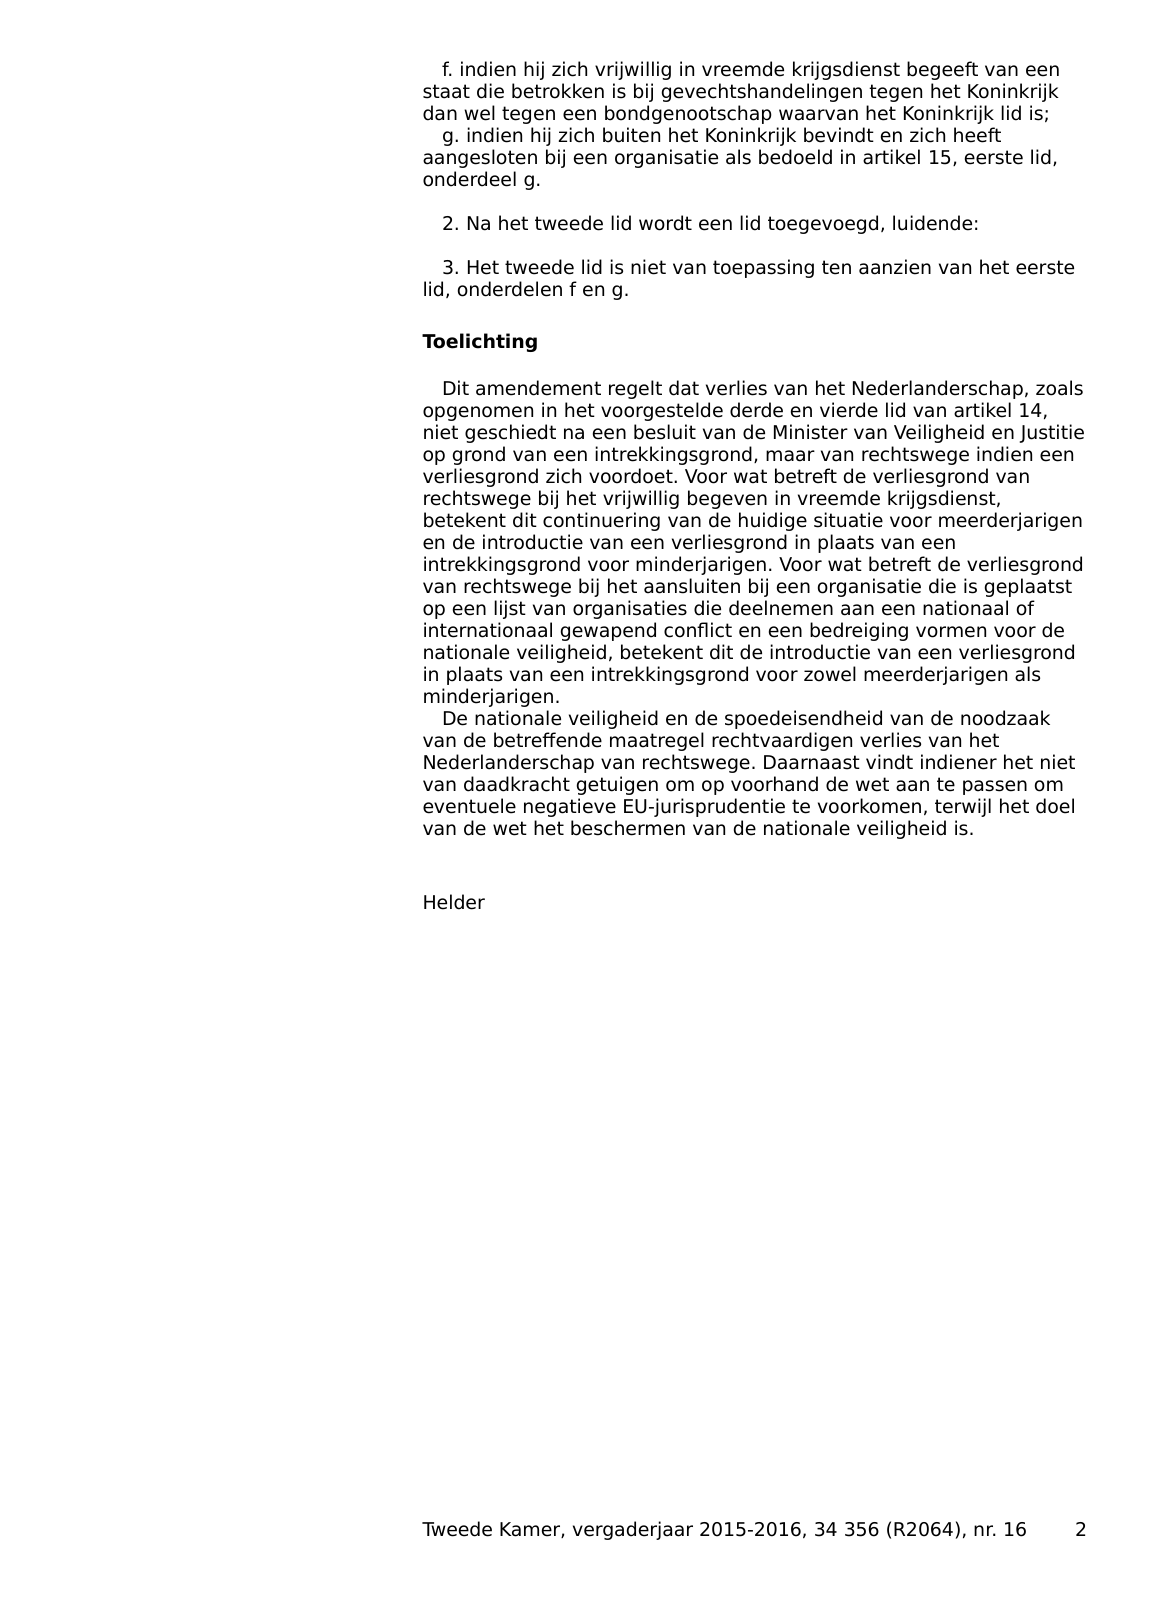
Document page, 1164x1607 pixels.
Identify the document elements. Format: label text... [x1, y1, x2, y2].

text 2. Na het tweede lid wordt een lid toegevoegd, luidende: [422, 213, 1087, 235]
subtitle Toelichting [422, 331, 1087, 353]
text De nationale veiligheid en de spoedeisendheid van de noodzaak van de betreffende maatregel rechtvaardigen verlies van het Nederlanderschap van rechtswege. Daarnaast vindt indiener het niet van daadkracht getuigen om op voorhand de wet aan te passen om eventuele negatieve EU-jurisprudentie te voorkomen, terwijl het doel van de wet het beschermen van de nationale veiligheid is. [422, 708, 1087, 840]
text g. indien hij zich buiten het Koninkrijk bevindt en zich heeft aangesloten bij een organisatie als bedoeld in artikel 15, eerste lid, onderdeel g. [422, 125, 1087, 191]
text Dit amendement regelt dat verlies van het Nederlanderschap, zoals opgenomen in het voorgestelde derde en vierde lid van artikel 14, niet geschiedt na een besluit van de Minister van Veiligheid en Justitie op grond van een intrekkingsgrond, maar van rechtswege indien een verliesgrond zich voordoet. Voor wat betreft de verliesgrond van rechtswege bij het vrijwillig begeven in vreemde krijgsdienst, betekent dit continuering van de huidige situatie voor meerderjarigen en de introductie van een verliesgrond in plaats van een intrekkingsgrond voor minderjarigen. Voor wat betreft de verliesgrond van rechtswege bij het aansluiten bij een organisatie die is geplaatst op een lijst van organisaties die deelnemen aan een nationaal of internationaal gewapend conflict en een bedreiging vormen voor de nationale veiligheid, betekent dit de introductie van een verliesgrond in plaats van een intrekkingsgrond voor zowel meerderjarigen als minderjarigen. [422, 378, 1087, 708]
text Helder [422, 870, 1087, 914]
text f. indien hij zich vrijwillig in vreemde krijgsdienst begeeft van een staat die betrokken is bij gevechtshandelingen tegen het Koninkrijk dan wel tegen een bondgenootschap waarvan het Koninkrijk lid is; [422, 59, 1087, 125]
text 3. Het tweede lid is niet van toepassing ten aanzien van het eerste lid, onderdelen f en g. [422, 257, 1087, 301]
